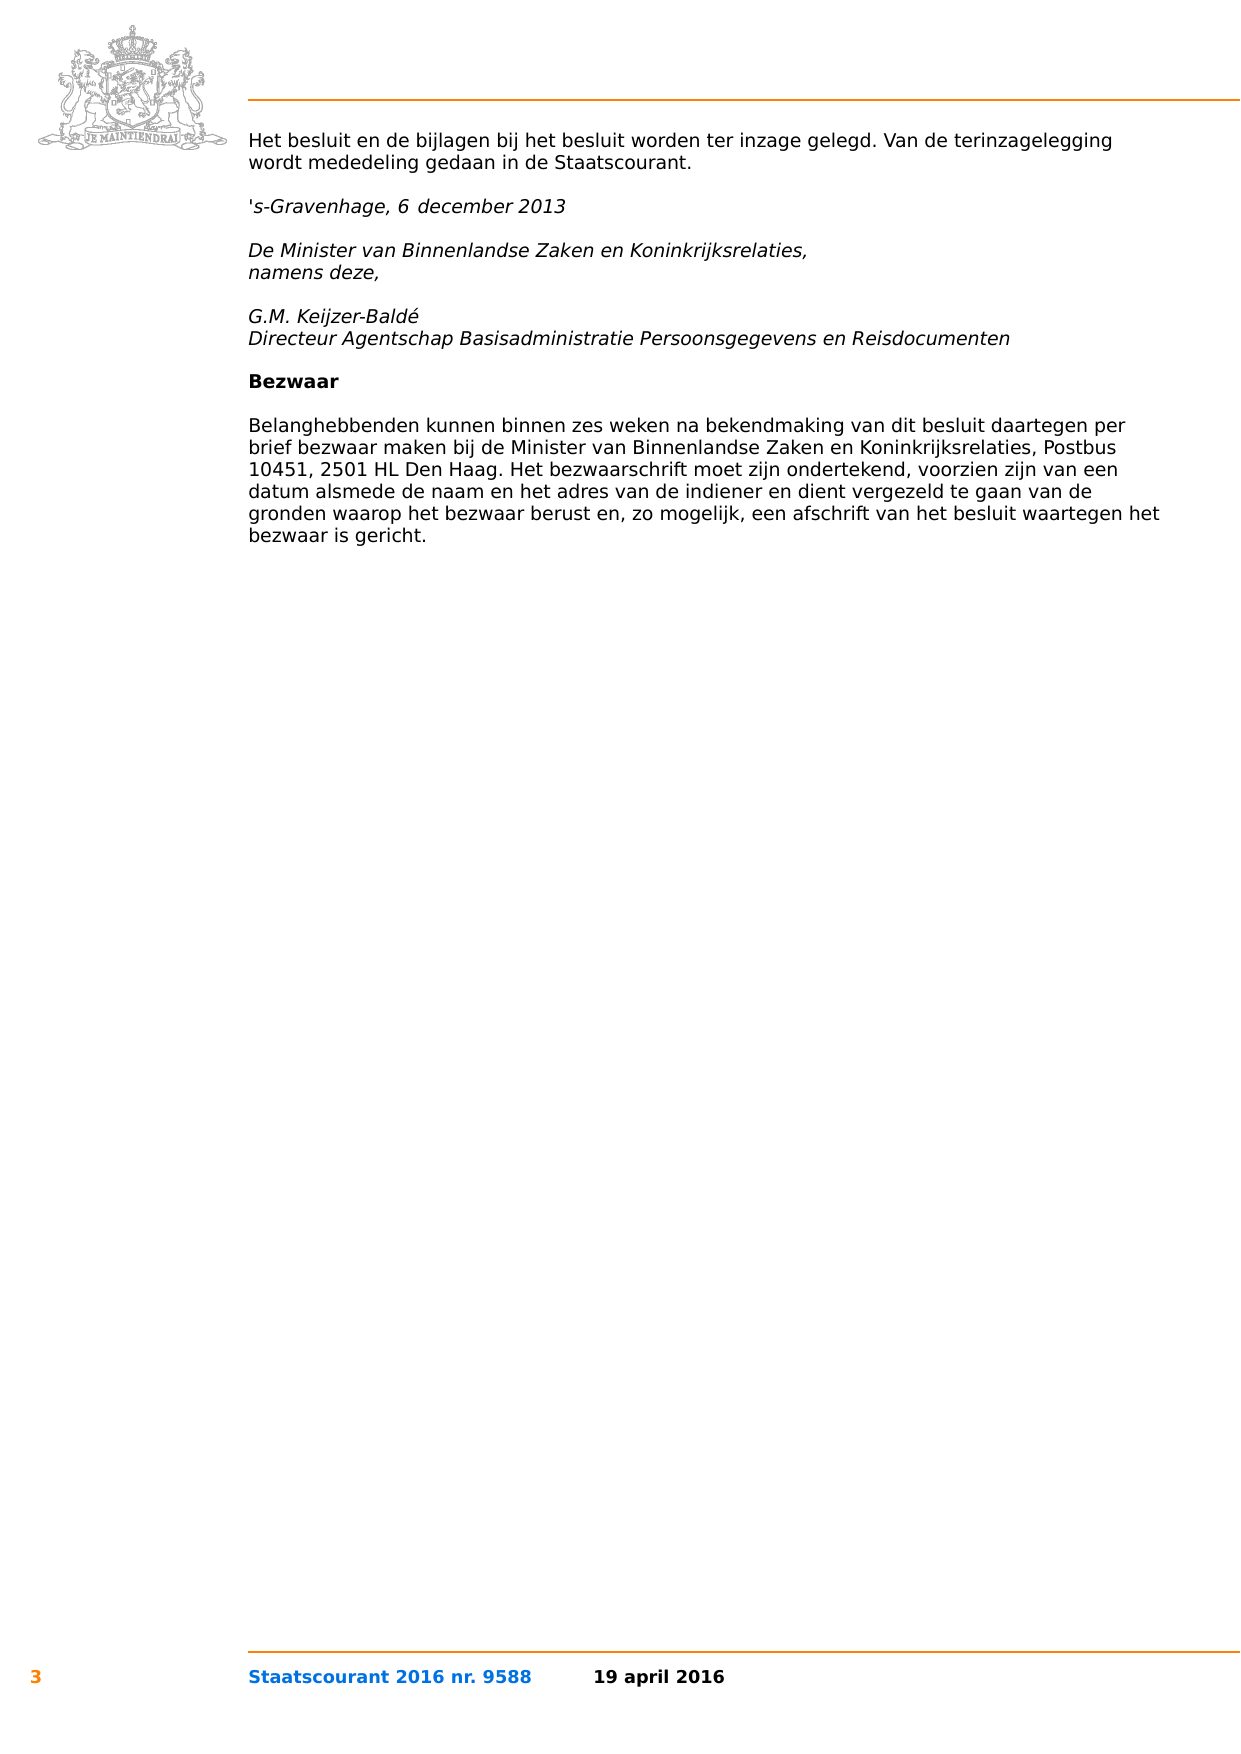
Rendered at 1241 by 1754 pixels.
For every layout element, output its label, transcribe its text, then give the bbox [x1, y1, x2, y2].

text De Minister van Binnenlandse Zaken en Koninkrijksrelaties, namens deze, G.M. Keijzer-Baldé Directeur Agentschap Basisadministratie Persoonsgegevens en Reisdocumenten [248, 239, 1163, 349]
picture [38, 25, 227, 150]
text Belanghebbenden kunnen binnen zes weken na bekendmaking van dit besluit daartegen per brief bezwaar maken bij de Minister van Binnenlandse Zaken en Koninkrijksrelaties, Postbus 10451, 2501 HL Den Haag. Het bezwaarschrift moet zijn ondertekend, voorzien zijn van een datum alsmede de naam en het adres van de indiener en dient vergezeld te gaan van de gronden waarop het bezwaar berust en, zo mogelijk, een afschrift van het besluit waartegen het bezwaar is gericht. [248, 415, 1163, 547]
text Het besluit en de bijlagen bij het besluit worden ter inzage gelegd. Van de terinzagelegging wordt mededeling gedaan in de Staatscourant. [248, 130, 1163, 174]
text 's-Gravenhage, 6 december 2013 [248, 196, 1163, 218]
text Bezwaar [248, 371, 1163, 393]
